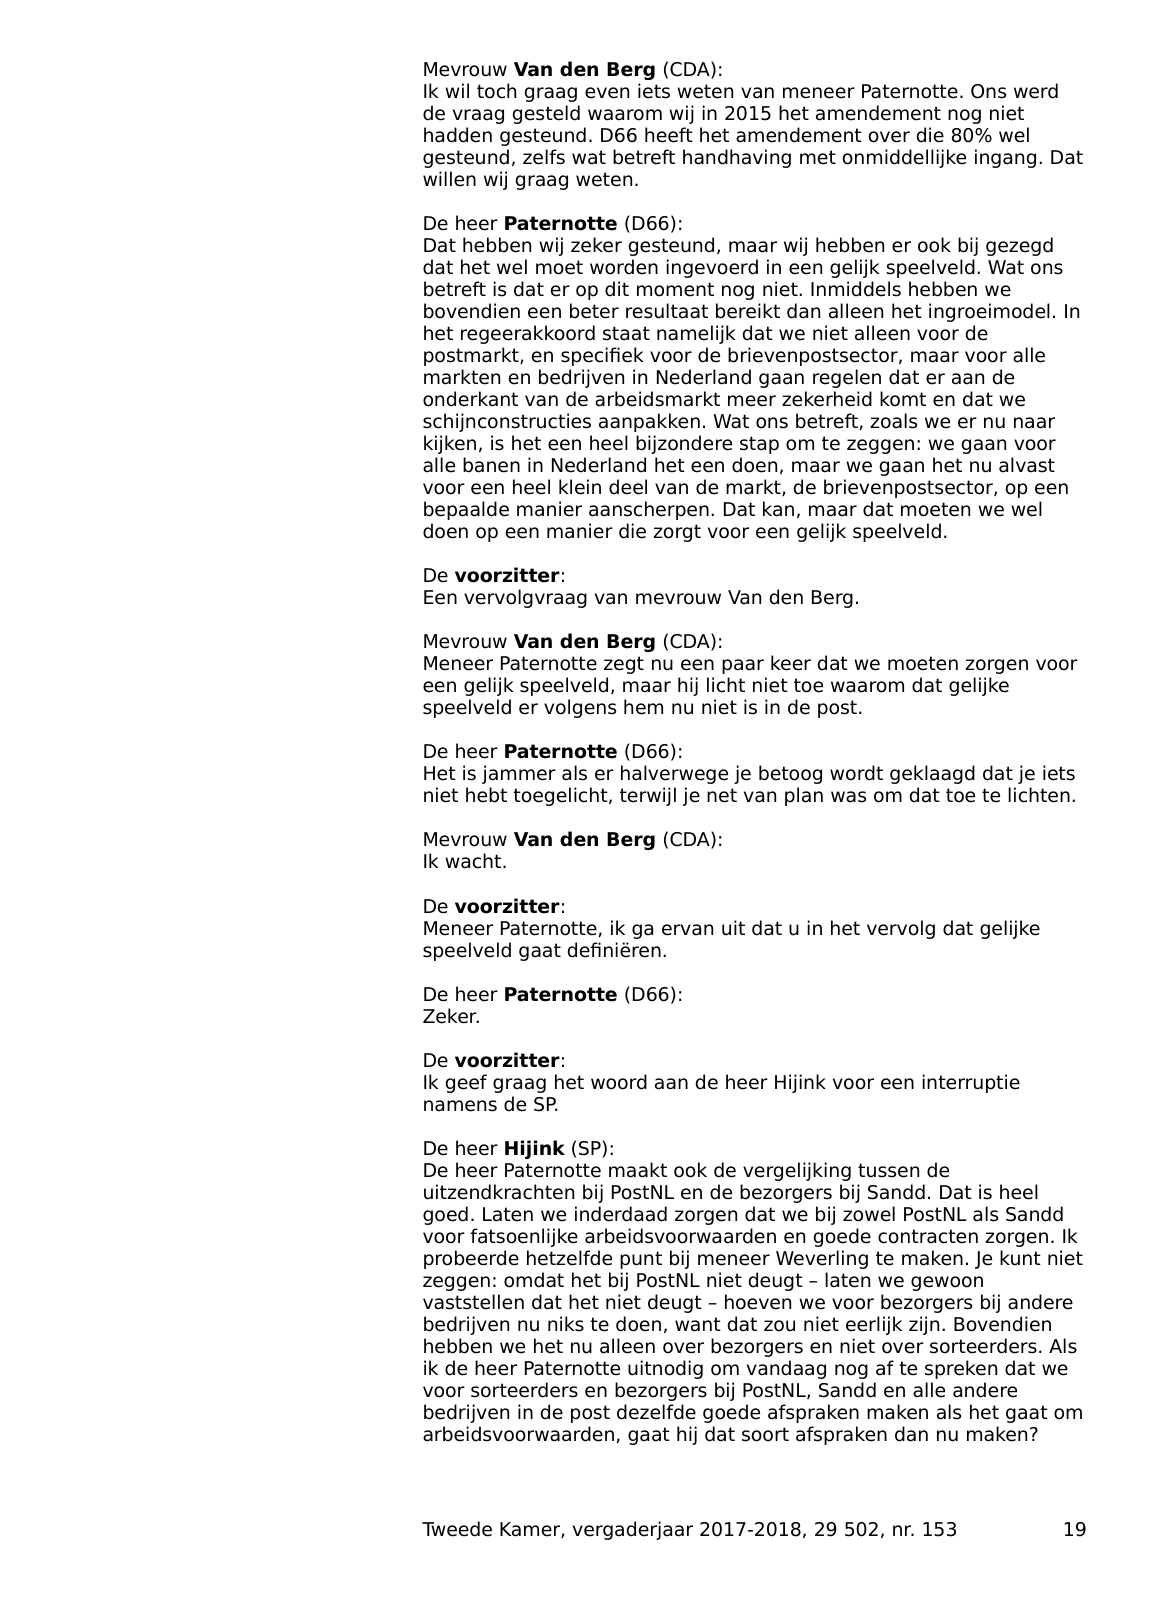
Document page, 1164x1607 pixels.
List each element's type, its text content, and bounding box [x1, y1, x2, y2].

text Mevrouw Van den Berg (CDA): [422, 829, 1087, 851]
text De heer Paternotte (D66): [422, 741, 1087, 763]
text Zeker. [422, 1006, 1087, 1028]
text De heer Paternotte maakt ook de vergelijking tussen de uitzendkrachten bij PostNL en de bezorgers bij Sandd. Dat is heel goed. Laten we inderdaad zorgen dat we bij zowel PostNL als Sandd voor fatsoenlijke arbeidsvoorwaarden en goede contracten zorgen. Ik probeerde hetzelfde punt bij meneer Weverling te maken. Je kunt niet zeggen: omdat het bij PostNL niet deugt – laten we gewoon vaststellen dat het niet deugt – hoeven we voor bezorgers bij andere bedrijven nu niks te doen, want dat zou niet eerlijk zijn. Bovendien hebben we het nu alleen over bezorgers en niet over sorteerders. Als ik de heer Paternotte uitnodig om vandaag nog af te spreken dat we voor sorteerders en bezorgers bij PostNL, Sandd en alle andere bedrijven in de post dezelfde goede afspraken maken als het gaat om arbeidsvoorwaarden, gaat hij dat soort afspraken dan nu maken? [422, 1160, 1087, 1446]
text De heer Hijink (SP): [422, 1138, 1087, 1160]
text Ik wil toch graag even iets weten van meneer Paternotte. Ons werd de vraag gesteld waarom wij in 2015 het amendement nog niet hadden gesteund. D66 heeft het amendement over die 80% wel gesteund, zelfs wat betreft handhaving met onmiddellijke ingang. Dat willen wij graag weten. [422, 81, 1087, 191]
text Dat hebben wij zeker gesteund, maar wij hebben er ook bij gezegd dat het wel moet worden ingevoerd in een gelijk speelveld. Wat ons betreft is dat er op dit moment nog niet. Inmiddels hebben we bovendien een beter resultaat bereikt dan alleen het ingroeimodel. In het regeerakkoord staat namelijk dat we niet alleen voor de postmarkt, en specifiek voor de brievenpostsector, maar voor alle markten en bedrijven in Nederland gaan regelen dat er aan de onderkant van de arbeidsmarkt meer zekerheid komt en dat we schijnconstructies aanpakken. Wat ons betreft, zoals we er nu naar kijken, is het een heel bijzondere stap om te zeggen: we gaan voor alle banen in Nederland het een doen, maar we gaan het nu alvast voor een heel klein deel van de markt, de brievenpostsector, op een bepaalde manier aanscherpen. Dat kan, maar dat moeten we wel doen op een manier die zorgt voor een gelijk speelveld. [422, 235, 1087, 543]
text De voorzitter: [422, 896, 1087, 917]
text Meneer Paternotte zegt nu een paar keer dat we moeten zorgen voor een gelijk speelveld, maar hij licht niet toe waarom dat gelijke speelveld er volgens hem nu niet is in de post. [422, 653, 1087, 719]
text Meneer Paternotte, ik ga ervan uit dat u in het vervolg dat gelijke speelveld gaat definiëren. [422, 917, 1087, 961]
text Ik wacht. [422, 851, 1087, 873]
text De voorzitter: [422, 1050, 1087, 1072]
text Het is jammer als er halverwege je betoog wordt geklaagd dat je iets niet hebt toegelicht, terwijl je net van plan was om dat toe te lichten. [422, 763, 1087, 807]
text Mevrouw Van den Berg (CDA): [422, 631, 1087, 653]
text Mevrouw Van den Berg (CDA): [422, 59, 1087, 81]
text De voorzitter: [422, 565, 1087, 587]
text De heer Paternotte (D66): [422, 984, 1087, 1006]
text De heer Paternotte (D66): [422, 213, 1087, 235]
text Ik geef graag het woord aan de heer Hijink voor een interruptie namens de SP. [422, 1072, 1087, 1116]
text Een vervolgvraag van mevrouw Van den Berg. [422, 587, 1087, 609]
